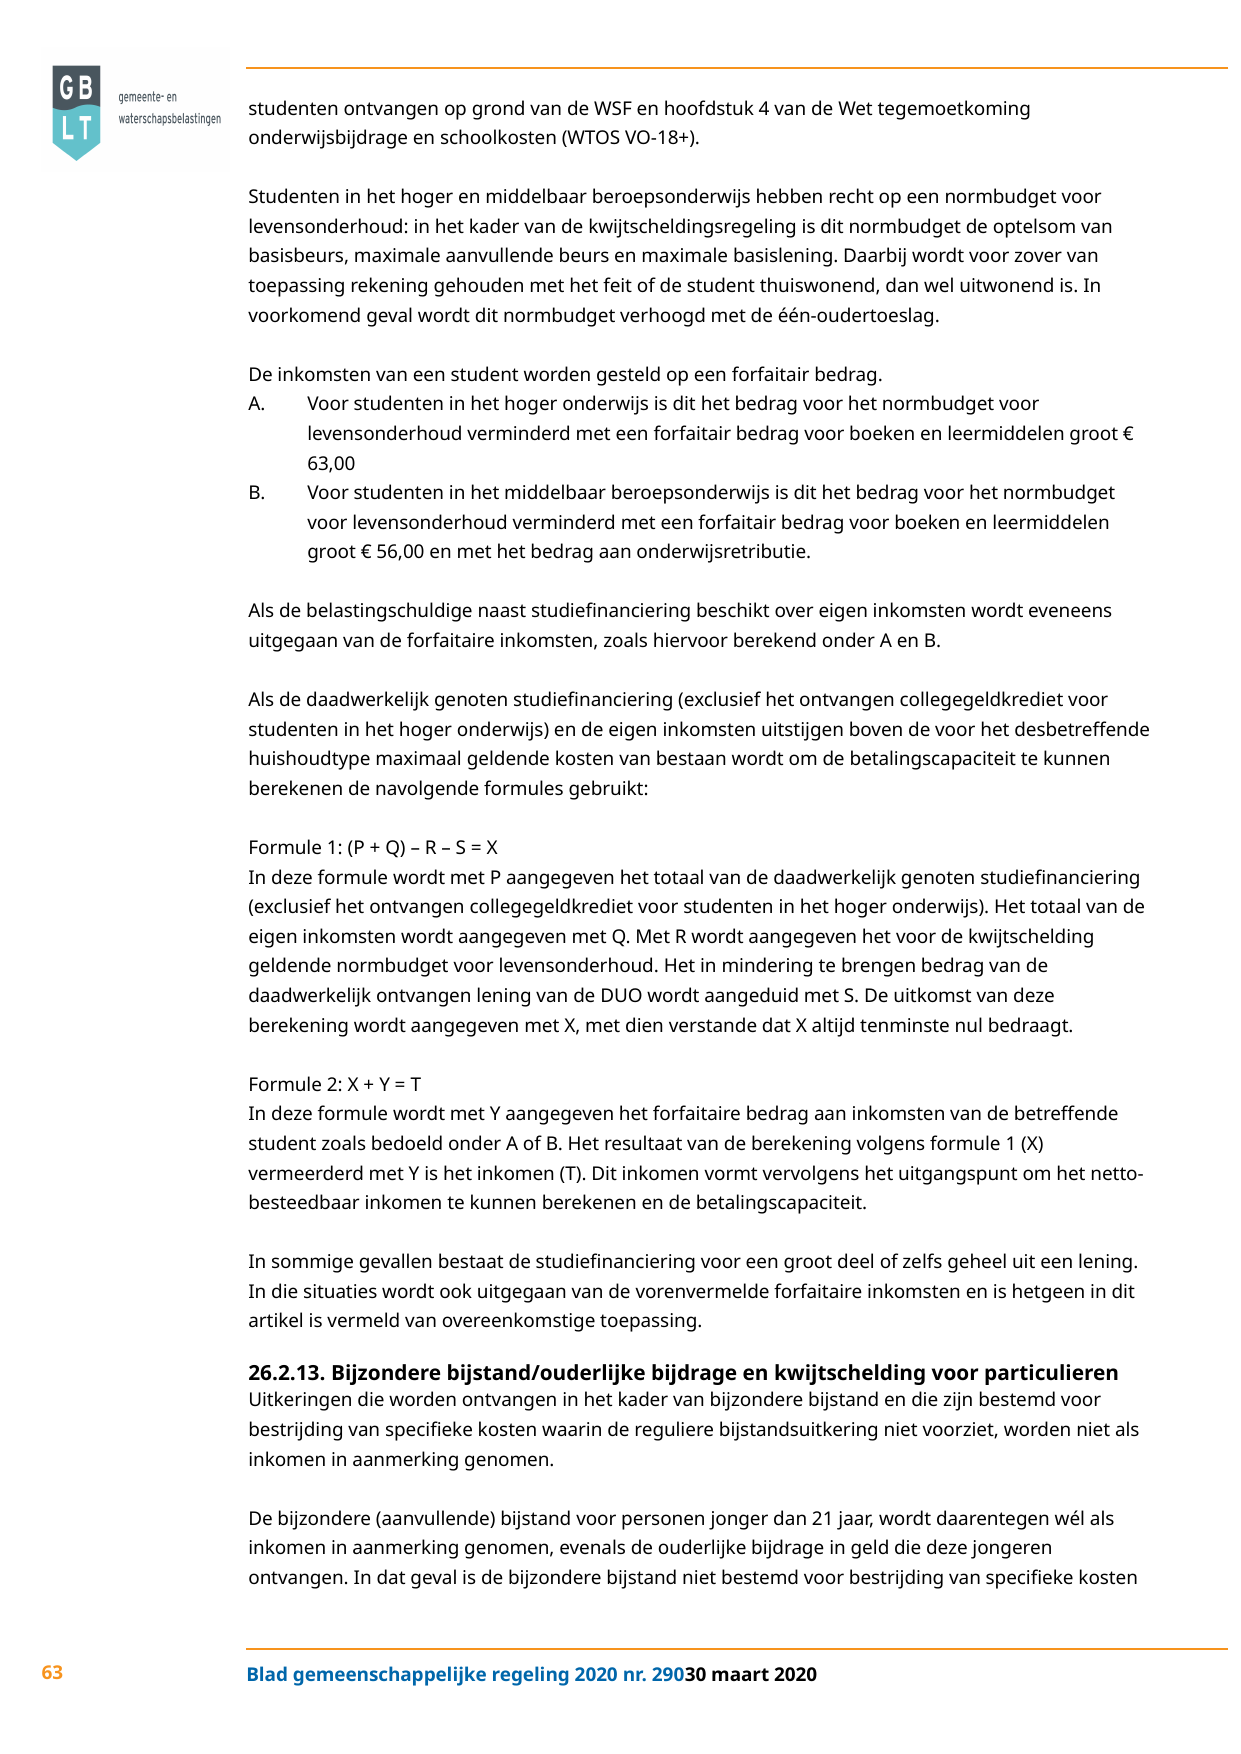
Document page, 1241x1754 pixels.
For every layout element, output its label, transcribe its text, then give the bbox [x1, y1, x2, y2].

text Formule 1: (P + Q) – R – S = X [248, 834, 1152, 860]
picture [41, 47, 231, 172]
text studenten ontvangen op grond van de WSF en hoofdstuk 4 van de Wet tegemoetkoming onderwijsbijdrage en schoolkosten (WTOS VO-18+). [248, 95, 1152, 150]
text In sommige gevallen bestaat de studiefinanciering voor een groot deel of zelfs geheel uit een lening. In die situaties wordt ook uitgegaan van de vorenvermelde forfaitaire inkomsten en is hetgeen in dit artikel is vermeld van overeenkomstige toepassing. [248, 1248, 1152, 1333]
text Als de daadwerkelijk genoten studiefinanciering (exclusief het ontvangen collegegeldkrediet voor studenten in het hoger onderwijs) en de eigen inkomsten uitstijgen boven de voor het desbetreffende huishoudtype maximaal geldende kosten van bestaan wordt om de betalingscapaciteit te kunnen berekenen de navolgende formules gebruikt: [248, 686, 1152, 801]
text In deze formule wordt met P aangegeven het totaal van de daadwerkelijk genoten studiefinanciering (exclusief het ontvangen collegegeldkrediet voor studenten in het hoger onderwijs). Het totaal van de eigen inkomsten wordt aangegeven met Q. Met R wordt aangegeven het voor de kwijtschelding geldende normbudget voor levensonderhoud. Het in mindering te brengen bedrag van de daadwerkelijk ontvangen lening van de DUO wordt aangeduid met S. De uitkomst van deze berekening wordt aangegeven met X, met dien verstande dat X altijd tenminste nul bedraagt. [248, 864, 1152, 1038]
list Voor studenten in het middelbaar beroepsonderwijs is dit het bedrag voor het normbudget voor levensonderhoud verminderd met een forfaitair bedrag voor boeken en leermiddelen groot € 56,00 en met het bedrag aan onderwijsretributie. [248, 479, 1152, 564]
text Als de belastingschuldige naast studiefinanciering beschikt over eigen inkomsten wordt eveneens uitgegaan van de forfaitaire inkomsten, zoals hiervoor berekend onder A en B. [248, 598, 1152, 653]
text 26.2.13. Bijzondere bijstand/ouderlijke bijdrage en kwijtschelding voor particulieren [248, 1358, 1152, 1387]
list Voor studenten in het hoger onderwijs is dit het bedrag voor het normbudget voor levensonderhoud verminderd met een forfaitair bedrag voor boeken en leermiddelen groot € 63,00 [248, 391, 1152, 476]
text In deze formule wordt met Y aangegeven het forfaitaire bedrag aan inkomsten van de betreffende student zoals bedoeld onder A of B. Het resultaat van de berekening volgens formule 1 (X) vermeerderd met Y is het inkomen (T). Dit inkomen vormt vervolgens het uitgangspunt om het netto-besteedbaar inkomen te kunnen berekenen en de betalingscapaciteit. [248, 1101, 1152, 1215]
text Studenten in het hoger en middelbaar beroepsonderwijs hebben recht op een normbudget voor levensonderhoud: in het kader van de kwijtscheldingsregeling is dit normbudget de optelsom van basisbeurs, maximale aanvullende beurs en maximale basislening. Daarbij wordt voor zover van toepassing rekening gehouden met het feit of de student thuiswonend, dan wel uitwonend is. In voorkomend geval wordt dit normbudget verhoogd met de één-oudertoeslag. [248, 183, 1152, 328]
text Formule 2: X + Y = T [248, 1071, 1152, 1097]
text Uitkeringen die worden ontvangen in het kader van bijzondere bijstand en die zijn bestemd voor bestrijding van specifieke kosten waarin de reguliere bijstandsuitkering niet voorziet, worden niet als inkomen in aanmerking genomen. [248, 1387, 1152, 1471]
text De inkomsten van een student worden gesteld op een forfaitair bedrag. [248, 361, 1152, 387]
text De bijzondere (aanvullende) bijstand voor personen jonger dan 21 jaar, wordt daarentegen wél als inkomen in aanmerking genomen, evenals de ouderlijke bijdrage in geld die deze jongeren ontvangen. In dat geval is de bijzondere bijstand niet bestemd voor bestrijding van specifieke kosten [248, 1505, 1152, 1590]
